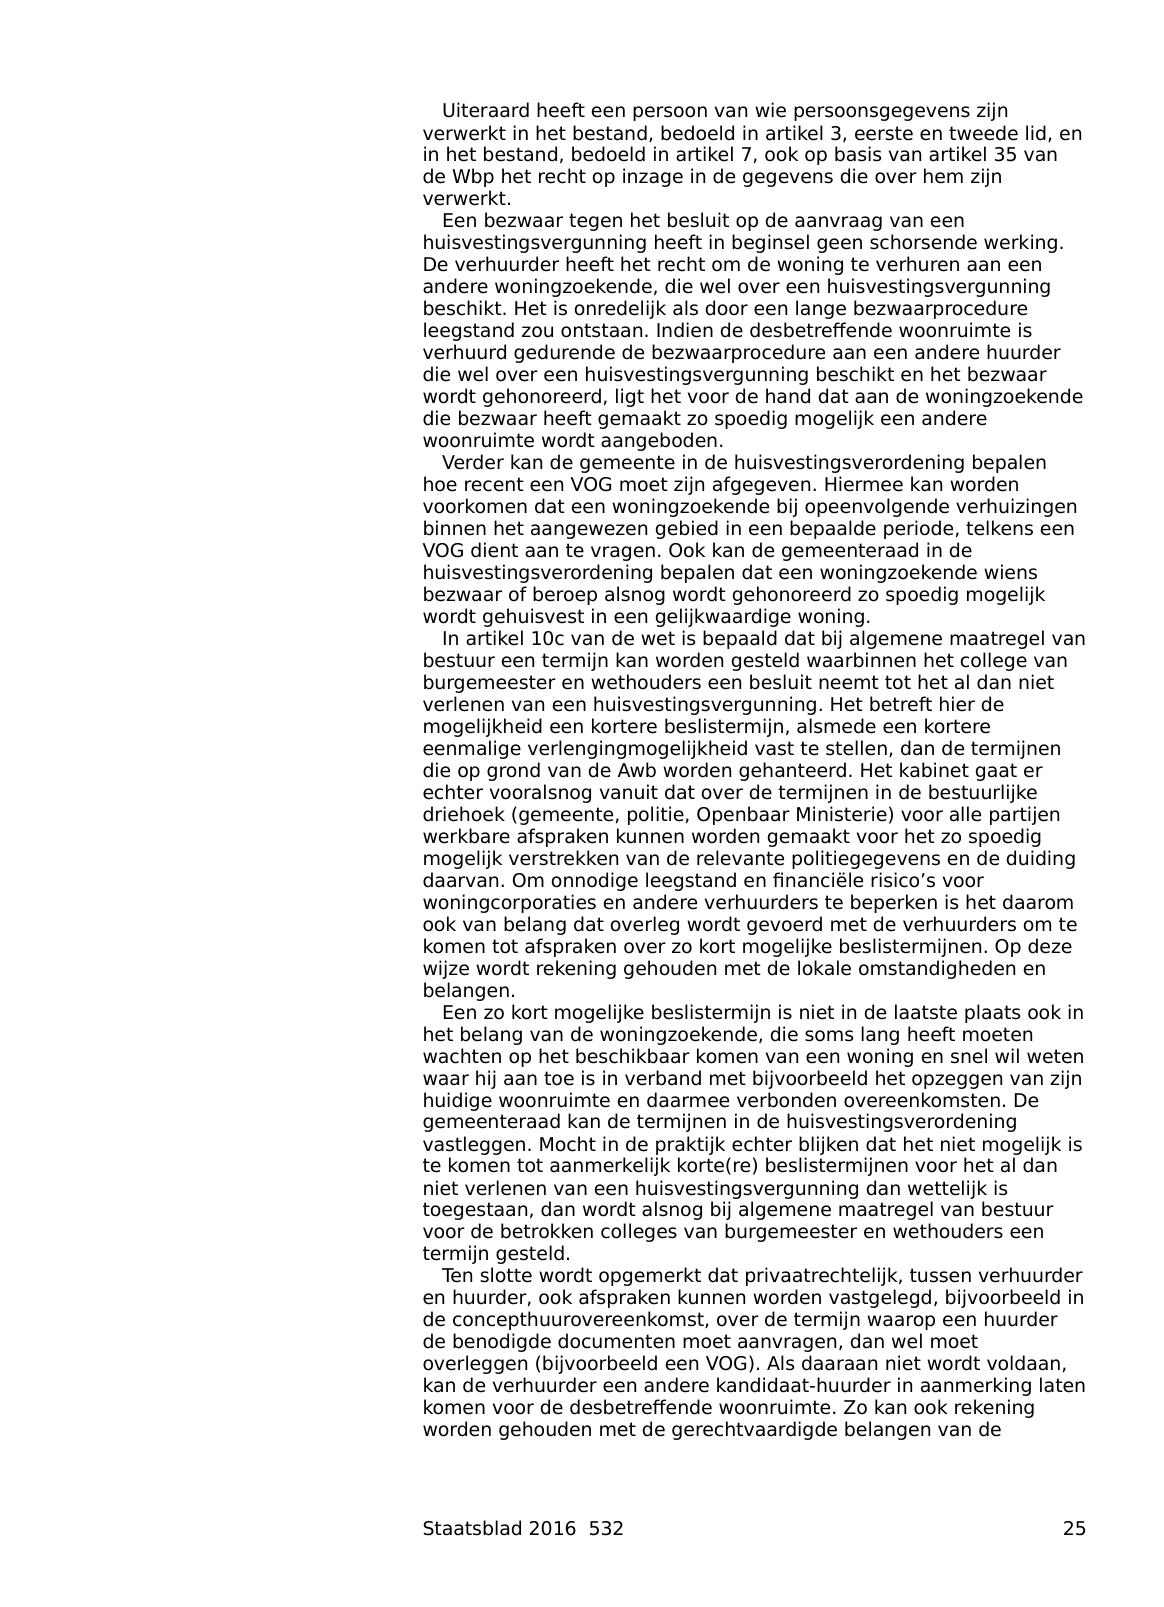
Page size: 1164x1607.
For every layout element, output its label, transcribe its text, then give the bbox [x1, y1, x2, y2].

text Verder kan de gemeente in de huisvestingsverordening bepalen hoe recent een VOG moet zijn afgegeven. Hiermee kan worden voorkomen dat een woningzoekende bij opeenvolgende verhuizingen binnen het aangewezen gebied in een bepaalde periode, telkens een VOG dient aan te vragen. Ook kan de gemeenteraad in de huisvestingsverordening bepalen dat een woningzoekende wiens bezwaar of beroep alsnog wordt gehonoreerd zo spoedig mogelijk wordt gehuisvest in een gelijkwaardige woning. [422, 452, 1087, 628]
text Uiteraard heeft een persoon van wie persoonsgegevens zijn verwerkt in het bestand, bedoeld in artikel 3, eerste en tweede lid, en in het bestand, bedoeld in artikel 7, ook op basis van artikel 35 van de Wbp het recht op inzage in de gegevens die over hem zijn verwerkt. [422, 100, 1087, 210]
text Ten slotte wordt opgemerkt dat privaatrechtelijk, tussen verhuurder en huurder, ook afspraken kunnen worden vastgelegd, bijvoorbeeld in de concepthuurovereenkomst, over de termijn waarop een huurder de benodigde documenten moet aanvragen, dan wel moet overleggen (bijvoorbeeld een VOG). Als daaraan niet wordt voldaan, kan de verhuurder een andere kandidaat-huurder in aanmerking laten komen voor de desbetreffende woonruimte. Zo kan ook rekening worden gehouden met de gerechtvaardigde belangen van de [422, 1265, 1087, 1441]
text Een zo kort mogelijke beslistermijn is niet in de laatste plaats ook in het belang van de woningzoekende, die soms lang heeft moeten wachten op het beschikbaar komen van een woning en snel wil weten waar hij aan toe is in verband met bijvoorbeeld het opzeggen van zijn huidige woonruimte en daarmee verbonden overeenkomsten. De gemeenteraad kan de termijnen in de huisvestingsverordening vastleggen. Mocht in de praktijk echter blijken dat het niet mogelijk is te komen tot aanmerkelijk korte(re) beslistermijnen voor het al dan niet verlenen van een huisvestingsvergunning dan wettelijk is toegestaan, dan wordt alsnog bij algemene maatregel van bestuur voor de betrokken colleges van burgemeester en wethouders een termijn gesteld. [422, 1002, 1087, 1265]
text In artikel 10c van de wet is bepaald dat bij algemene maatregel van bestuur een termijn kan worden gesteld waarbinnen het college van burgemeester en wethouders een besluit neemt tot het al dan niet verlenen van een huisvestingsvergunning. Het betreft hier de mogelijkheid een kortere beslistermijn, alsmede een kortere eenmalige verlengingmogelijkheid vast te stellen, dan de termijnen die op grond van de Awb worden gehanteerd. Het kabinet gaat er echter vooralsnog vanuit dat over de termijnen in de bestuurlijke driehoek (gemeente, politie, Openbaar Ministerie) voor alle partijen werkbare afspraken kunnen worden gemaakt voor het zo spoedig mogelijk verstrekken van de relevante politiegegevens en de duiding daarvan. Om onnodige leegstand en financiële risico’s voor woningcorporaties en andere verhuurders te beperken is het daarom ook van belang dat overleg wordt gevoerd met de verhuurders om te komen tot afspraken over zo kort mogelijke beslistermijnen. Op deze wijze wordt rekening gehouden met de lokale omstandigheden en belangen. [422, 628, 1087, 1002]
text Een bezwaar tegen het besluit op de aanvraag van een huisvestingsvergunning heeft in beginsel geen schorsende werking. De verhuurder heeft het recht om de woning te verhuren aan een andere woningzoekende, die wel over een huisvestingsvergunning beschikt. Het is onredelijk als door een lange bezwaarprocedure leegstand zou ontstaan. Indien de desbetreffende woonruimte is verhuurd gedurende de bezwaarprocedure aan een andere huurder die wel over een huisvestingsvergunning beschikt en het bezwaar wordt gehonoreerd, ligt het voor de hand dat aan de woningzoekende die bezwaar heeft gemaakt zo spoedig mogelijk een andere woonruimte wordt aangeboden. [422, 210, 1087, 452]
